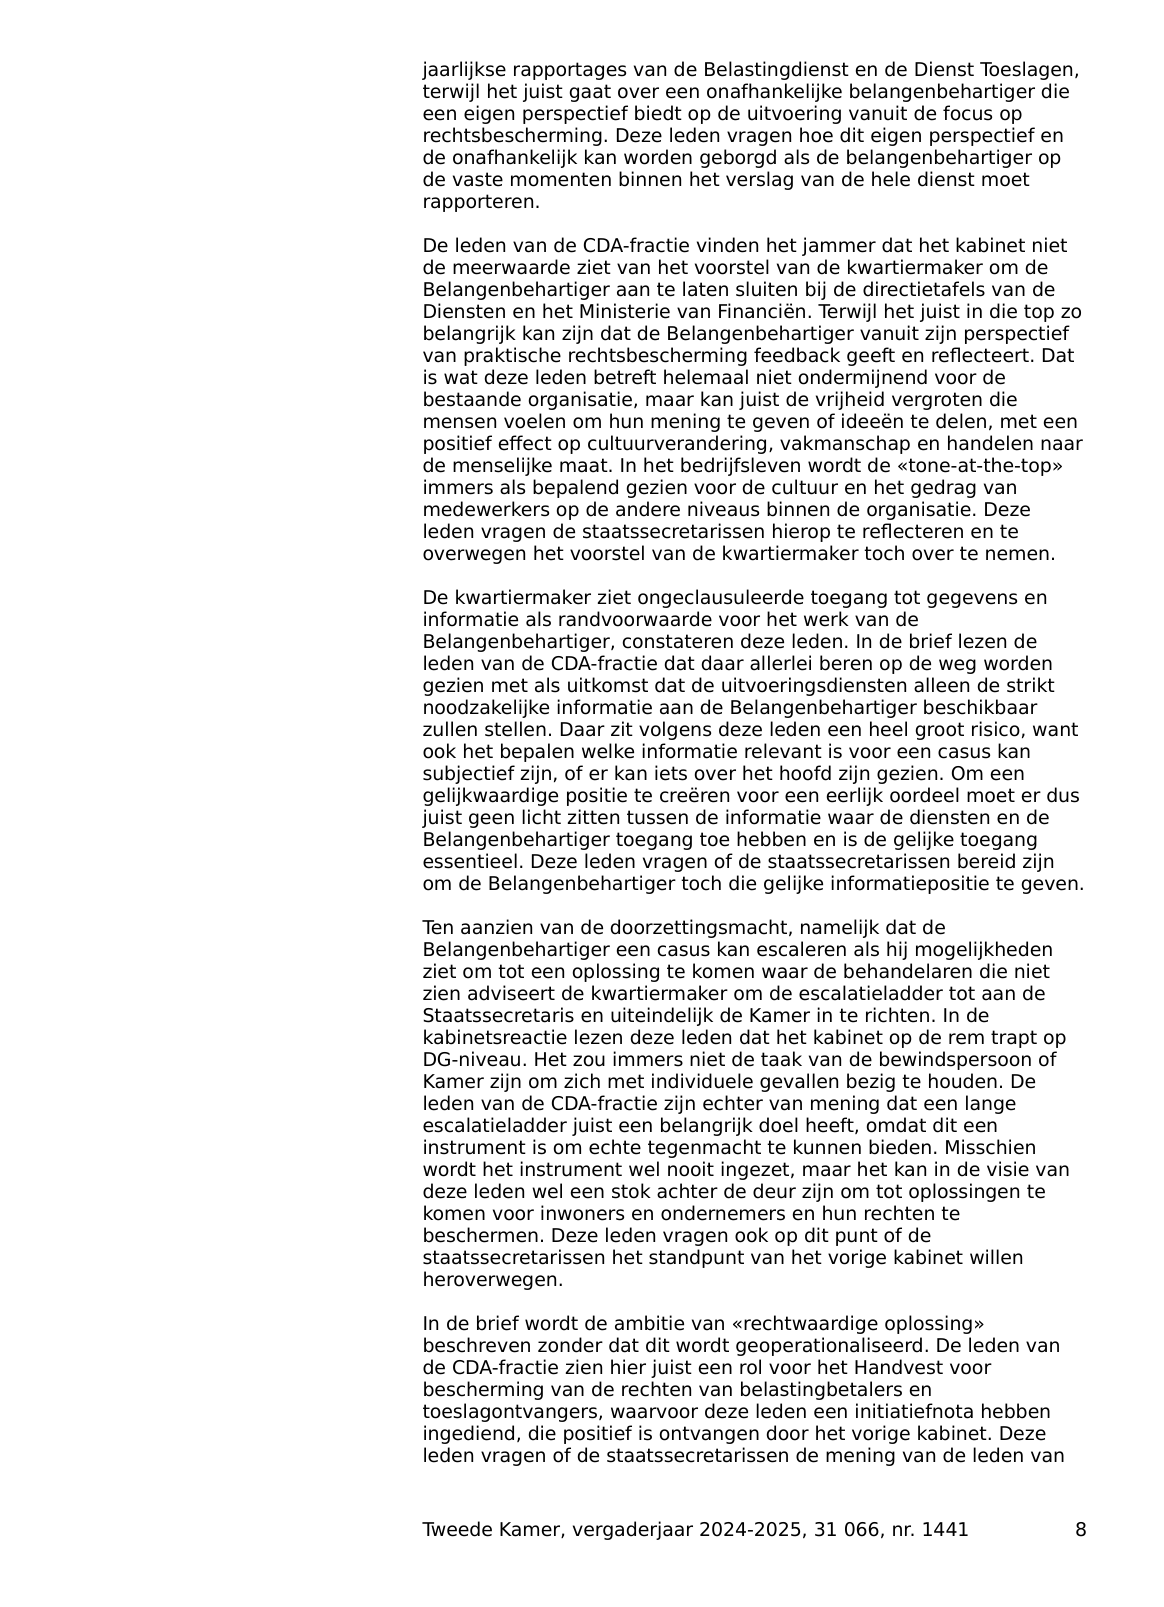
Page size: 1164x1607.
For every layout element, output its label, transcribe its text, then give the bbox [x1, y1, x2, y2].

text Ten aanzien van de doorzettingsmacht, namelijk dat de Belangenbehartiger een casus kan escaleren als hij mogelijkheden ziet om tot een oplossing te komen waar de behandelaren die niet zien adviseert de kwartiermaker om de escalatieladder tot aan de Staatssecretaris en uiteindelijk de Kamer in te richten. In de kabinetsreactie lezen deze leden dat het kabinet op de rem trapt op DG-niveau. Het zou immers niet de taak van de bewindspersoon of Kamer zijn om zich met individuele gevallen bezig te houden. De leden van de CDA-fractie zijn echter van mening dat een lange escalatieladder juist een belangrijk doel heeft, omdat dit een instrument is om echte tegenmacht te kunnen bieden. Misschien wordt het instrument wel nooit ingezet, maar het kan in de visie van deze leden wel een stok achter de deur zijn om tot oplossingen te komen voor inwoners en ondernemers en hun rechten te beschermen. Deze leden vragen ook op dit punt of de staatssecretarissen het standpunt van het vorige kabinet willen heroverwegen. [422, 917, 1087, 1291]
text jaarlijkse rapportages van de Belastingdienst en de Dienst Toeslagen, terwijl het juist gaat over een onafhankelijke belangenbehartiger die een eigen perspectief biedt op de uitvoering vanuit de focus op rechtsbescherming. Deze leden vragen hoe dit eigen perspectief en de onafhankelijk kan worden geborgd als de belangenbehartiger op de vaste momenten binnen het verslag van de hele dienst moet rapporteren. [422, 59, 1087, 213]
text In de brief wordt de ambitie van «rechtwaardige oplossing» beschreven zonder dat dit wordt geoperationaliseerd. De leden van de CDA-fractie zien hier juist een rol voor het Handvest voor bescherming van de rechten van belastingbetalers en toeslagontvangers, waarvoor deze leden een initiatiefnota hebben ingediend, die positief is ontvangen door het vorige kabinet. Deze leden vragen of de staatssecretarissen de mening van de leden van [422, 1313, 1087, 1467]
text De leden van de CDA-fractie vinden het jammer dat het kabinet niet de meerwaarde ziet van het voorstel van de kwartiermaker om de Belangenbehartiger aan te laten sluiten bij de directietafels van de Diensten en het Ministerie van Financiën. Terwijl het juist in die top zo belangrijk kan zijn dat de Belangenbehartiger vanuit zijn perspectief van praktische rechtsbescherming feedback geeft en reflecteert. Dat is wat deze leden betreft helemaal niet ondermijnend voor de bestaande organisatie, maar kan juist de vrijheid vergroten die mensen voelen om hun mening te geven of ideeën te delen, met een positief effect op cultuurverandering, vakmanschap en handelen naar de menselijke maat. In het bedrijfsleven wordt de «tone-at-the-top» immers als bepalend gezien voor de cultuur en het gedrag van medewerkers op de andere niveaus binnen de organisatie. Deze leden vragen de staatssecretarissen hierop te reflecteren en te overwegen het voorstel van de kwartiermaker toch over te nemen. [422, 235, 1087, 565]
text De kwartiermaker ziet ongeclausuleerde toegang tot gegevens en informatie als randvoorwaarde voor het werk van de Belangenbehartiger, constateren deze leden. In de brief lezen de leden van de CDA-fractie dat daar allerlei beren op de weg worden gezien met als uitkomst dat de uitvoeringsdiensten alleen de strikt noodzakelijke informatie aan de Belangenbehartiger beschikbaar zullen stellen. Daar zit volgens deze leden een heel groot risico, want ook het bepalen welke informatie relevant is voor een casus kan subjectief zijn, of er kan iets over het hoofd zijn gezien. Om een gelijkwaardige positie te creëren voor een eerlijk oordeel moet er dus juist geen licht zitten tussen de informatie waar de diensten en de Belangenbehartiger toegang toe hebben en is de gelijke toegang essentieel. Deze leden vragen of de staatssecretarissen bereid zijn om de Belangenbehartiger toch die gelijke informatiepositie te geven. [422, 587, 1087, 895]
